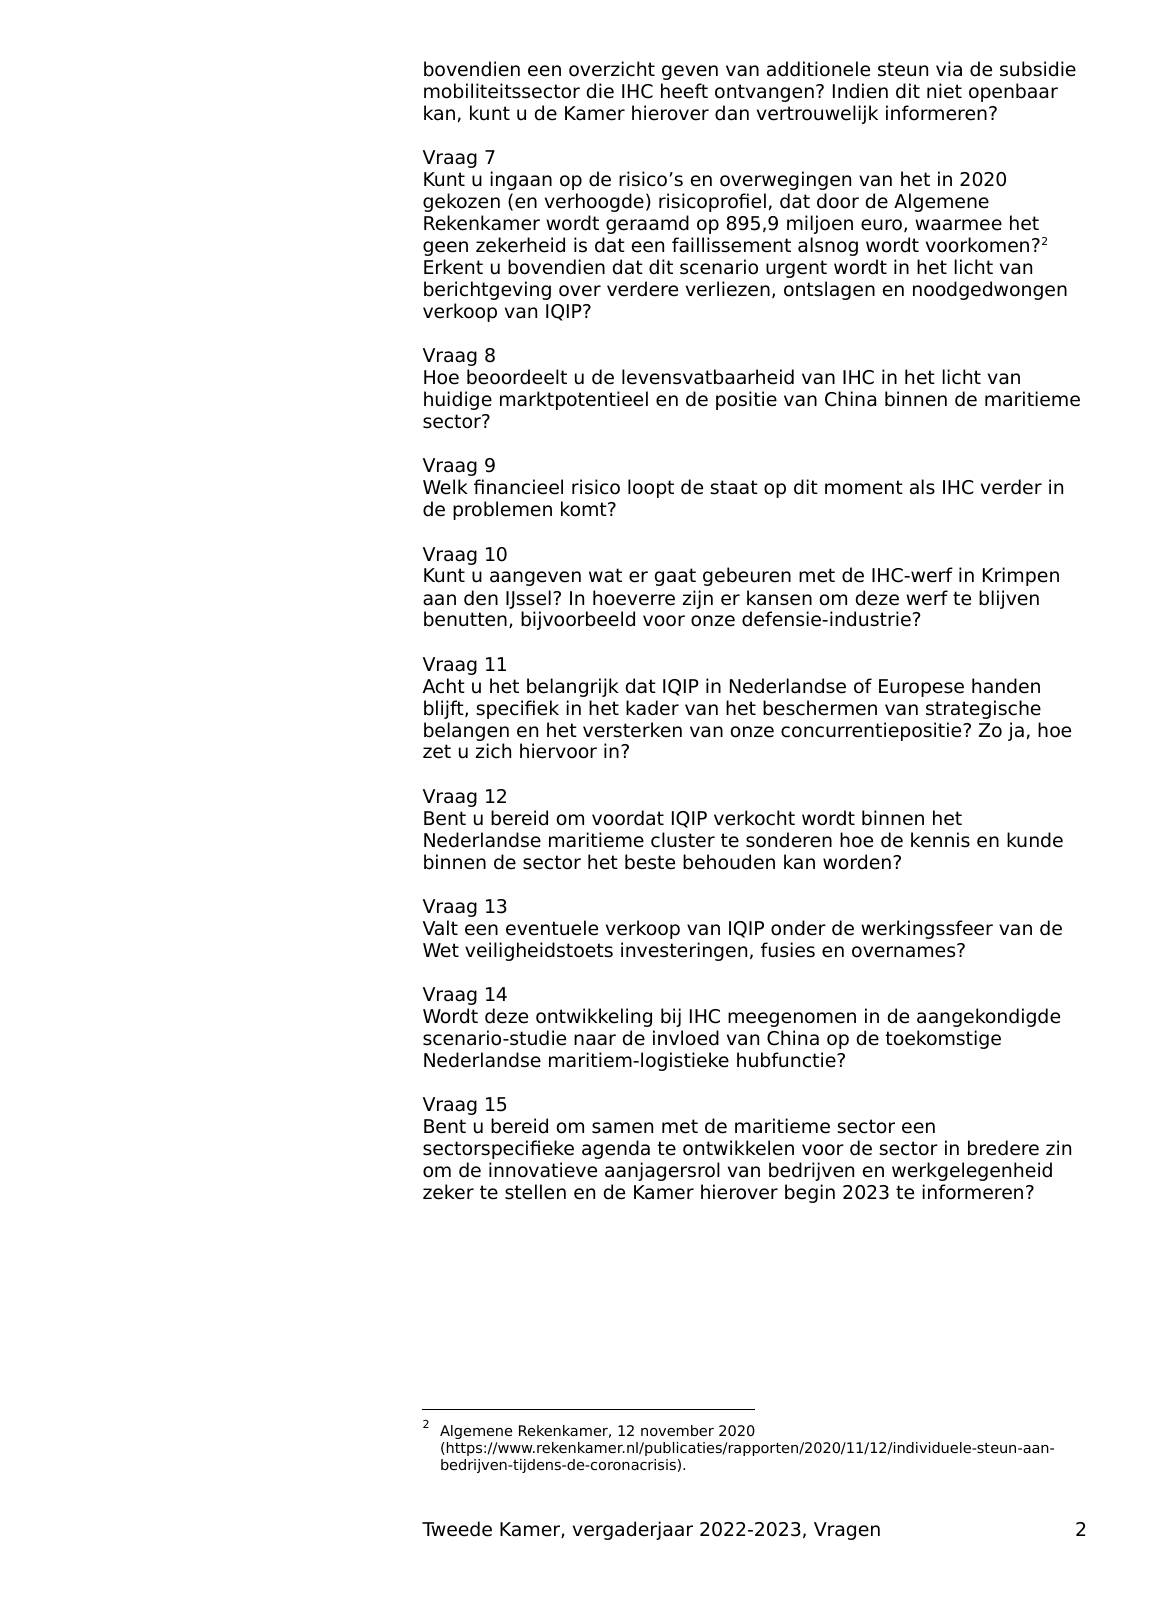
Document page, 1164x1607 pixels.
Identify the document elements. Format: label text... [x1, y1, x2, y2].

text Bent u bereid om voordat IQIP verkocht wordt binnen het Nederlandse maritieme cluster te sonderen hoe de kennis en kunde binnen de sector het beste behouden kan worden? [422, 808, 1087, 873]
text Welk financieel risico loopt de staat op dit moment als IHC verder in de problemen komt? [422, 477, 1087, 521]
text bovendien een overzicht geven van additionele steun via de subsidie mobiliteitssector die IHC heeft ontvangen? Indien dit niet openbaar kan, kunt u de Kamer hierover dan vertrouwelijk informeren? [422, 59, 1087, 125]
text Vraag 9 [422, 455, 1087, 477]
text Vraag 8 [422, 345, 1087, 367]
text Vraag 7 [422, 147, 1087, 169]
text Valt een eventuele verkoop van IQIP onder de werkingssfeer van de Wet veiligheidstoets investeringen, fusies en overnames? [422, 918, 1087, 962]
text Acht u het belangrijk dat IQIP in Nederlandse of Europese handen blijft, specifiek in het kader van het beschermen van strategische belangen en het versterken van onze concurrentiepositie? Zo ja, hoe zet u zich hiervoor in? [422, 676, 1087, 763]
text Vraag 14 [422, 984, 1087, 1006]
text Kunt u aangeven wat er gaat gebeuren met de IHC-werf in Krimpen aan den IJssel? In hoeverre zijn er kansen om deze werf te blijven benutten, bijvoorbeeld voor onze defensie-industrie? [422, 565, 1087, 631]
text Kunt u ingaan op de risico’s en overwegingen van het in 2020 gekozen (en verhoogde) risicoprofiel, dat door de Algemene Rekenkamer wordt geraamd op 895,9 miljoen euro, waarmee het geen zekerheid is dat een faillissement alsnog wordt voorkomen? Erkent u bovendien dat dit scenario urgent wordt in het licht van berichtgeving over verdere verliezen, ontslagen en noodgedwongen verkoop van IQIP? [422, 169, 1087, 323]
text Vraag 15 [422, 1094, 1087, 1116]
text Algemene Rekenkamer, 12 november 2020 (https://www.rekenkamer.nl/publicaties/rapporten/2020/11/12/individuele-steun-aan-bedrijven-tijdens-de-coronacrisis). [422, 1418, 1087, 1474]
text Bent u bereid om samen met de maritieme sector een sectorspecifieke agenda te ontwikkelen voor de sector in bredere zin om de innovatieve aanjagersrol van bedrijven en werkgelegenheid zeker te stellen en de Kamer hierover begin 2023 te informeren? [422, 1116, 1087, 1204]
text Hoe beoordeelt u de levensvatbaarheid van IHC in het licht van huidige marktpotentieel en de positie van China binnen de maritieme sector? [422, 367, 1087, 433]
text Vraag 11 [422, 653, 1087, 676]
text Vraag 10 [422, 543, 1087, 565]
text Vraag 12 [422, 786, 1087, 808]
text Wordt deze ontwikkeling bij IHC meegenomen in de aangekondigde scenario-studie naar de invloed van China op de toekomstige Nederlandse maritiem-logistieke hubfunctie? [422, 1006, 1087, 1072]
text Vraag 13 [422, 896, 1087, 918]
